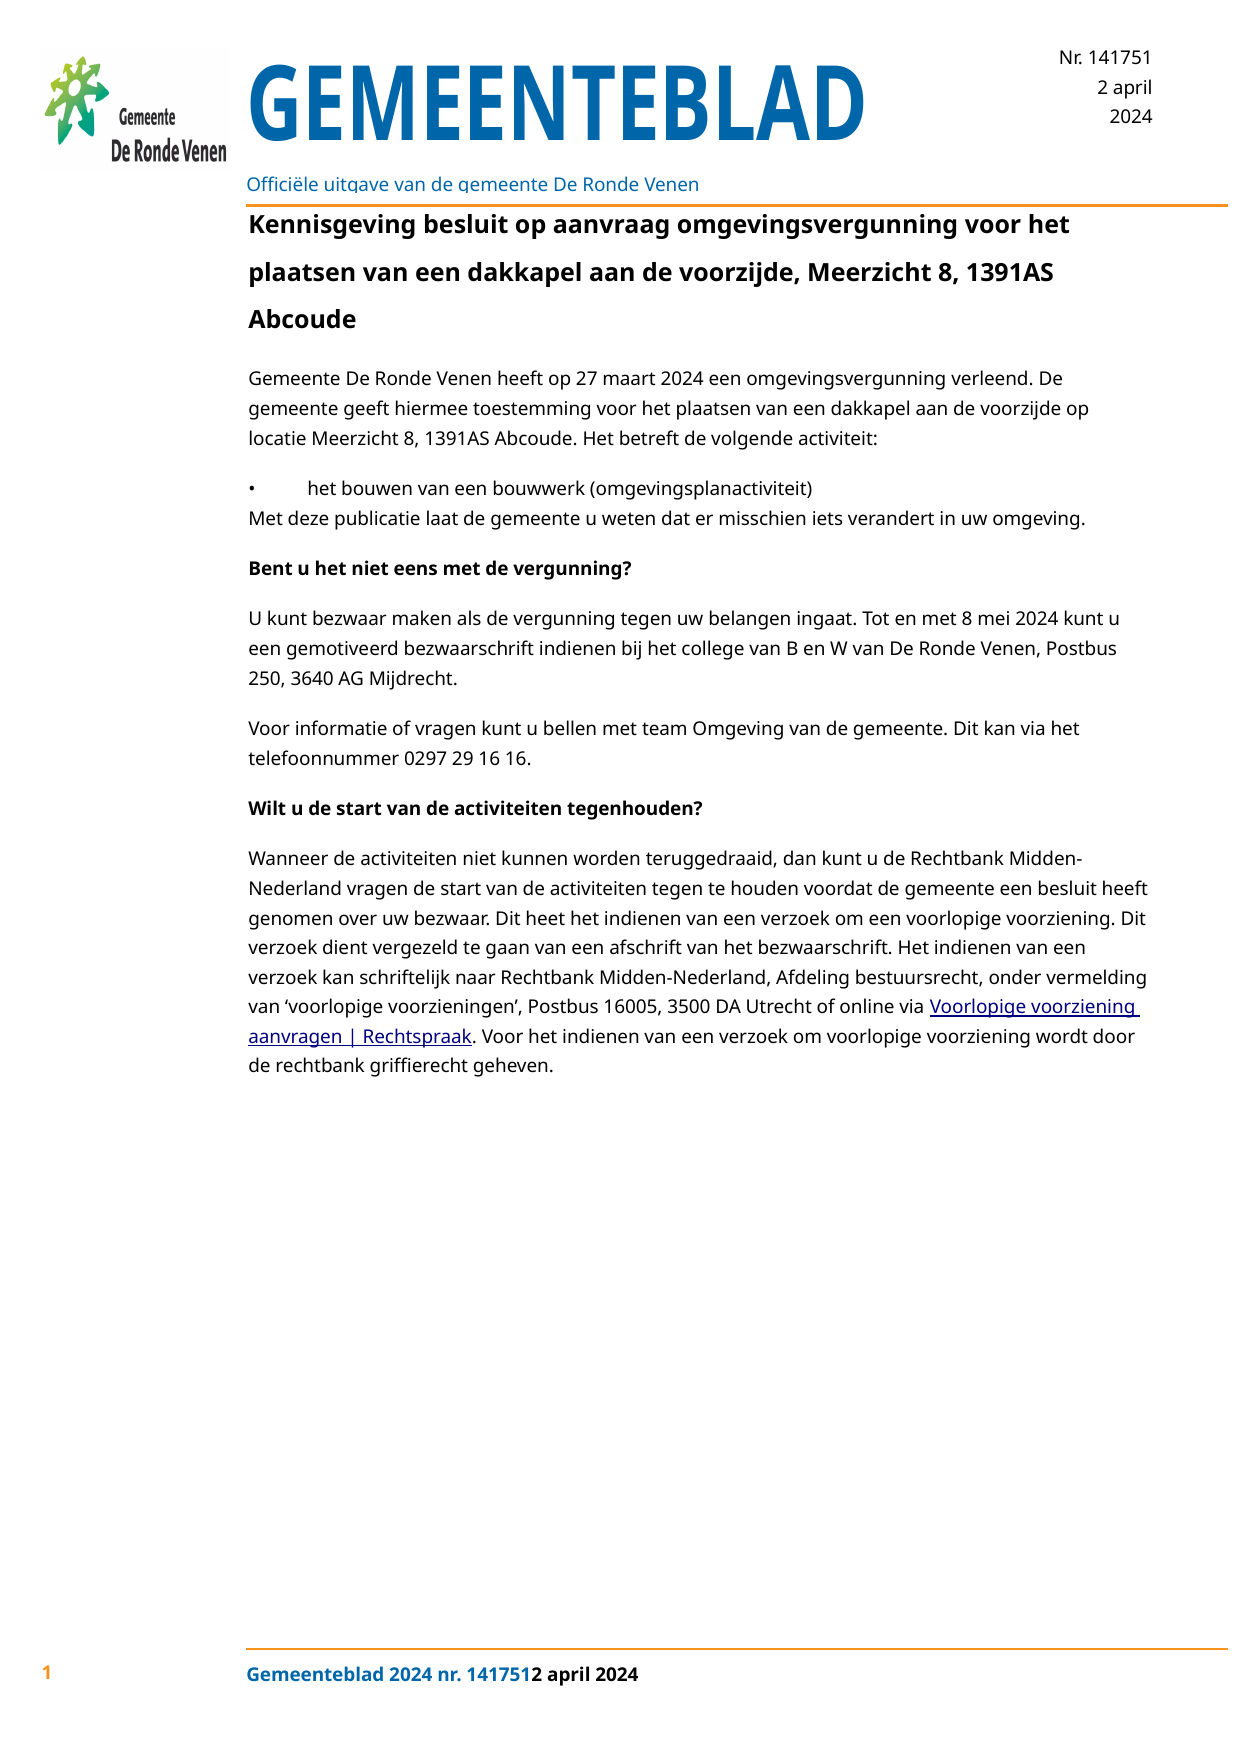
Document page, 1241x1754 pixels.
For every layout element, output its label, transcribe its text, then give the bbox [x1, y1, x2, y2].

text Voor informatie of vragen kunt u bellen met team Omgeving van de gemeente. Dit kan via het telefoonnummer 0297 29 16 16. [248, 715, 1152, 770]
text Met deze publicatie laat de gemeente u weten dat er misschien iets verandert in uw omgeving. [248, 505, 1152, 530]
text Kennisgeving besluit op aanvraag omgevingsvergunning voor het plaatsen van een dakkapel aan de voorzijde, Meerzicht 8, 1391AS Abcoude [248, 207, 1152, 336]
text U kunt bezwaar maken als de vergunning tegen uw belangen ingaat. Tot en met 8 mei 2024 kunt u een gemotiveerd bezwaarschrift indienen bij het college van B en W van De Ronde Venen, Postbus 250, 3640 AG Mijdrecht. [248, 606, 1152, 690]
picture [41, 47, 231, 172]
text Gemeente De Ronde Venen heeft op 27 maart 2024 een omgevingsvergunning verleend. De gemeente geeft hiermee toestemming voor het plaatsen van een dakkapel aan de voorzijde op locatie Meerzicht 8, 1391AS Abcoude. Het betreft de volgende activiteit: [248, 366, 1152, 450]
text Wilt u de start van de activiteiten tegenhouden? [248, 795, 1152, 821]
text Bent u het niet eens met de vergunning? [248, 555, 1152, 581]
list het bouwen van een bouwwerk (omgevingsplanactiviteit) [248, 475, 1152, 501]
text Wanneer de activiteiten niet kunnen worden teruggedraaid, dan kunt u de Rechtbank Midden-Nederland vragen de start van de activiteiten tegen te houden voordat de gemeente een besluit heeft genomen over uw bezwaar. Dit heet het indienen van een verzoek om een voorlopige voorziening. Dit verzoek dient vergezeld te gaan van een afschrift van het bezwaarschrift. Het indienen van een verzoek kan schriftelijk naar Rechtbank Midden-Nederland, Afdeling bestuursrecht, onder vermelding van ‘voorlopige voorzieningen’, Postbus 16005, 3500 DA Utrecht of online via Voorlopige voorziening aanvragen | Rechtspraak. Voor het indienen van een verzoek om voorlopige voorziening wordt door de rechtbank griffierecht geheven. [248, 846, 1152, 1078]
